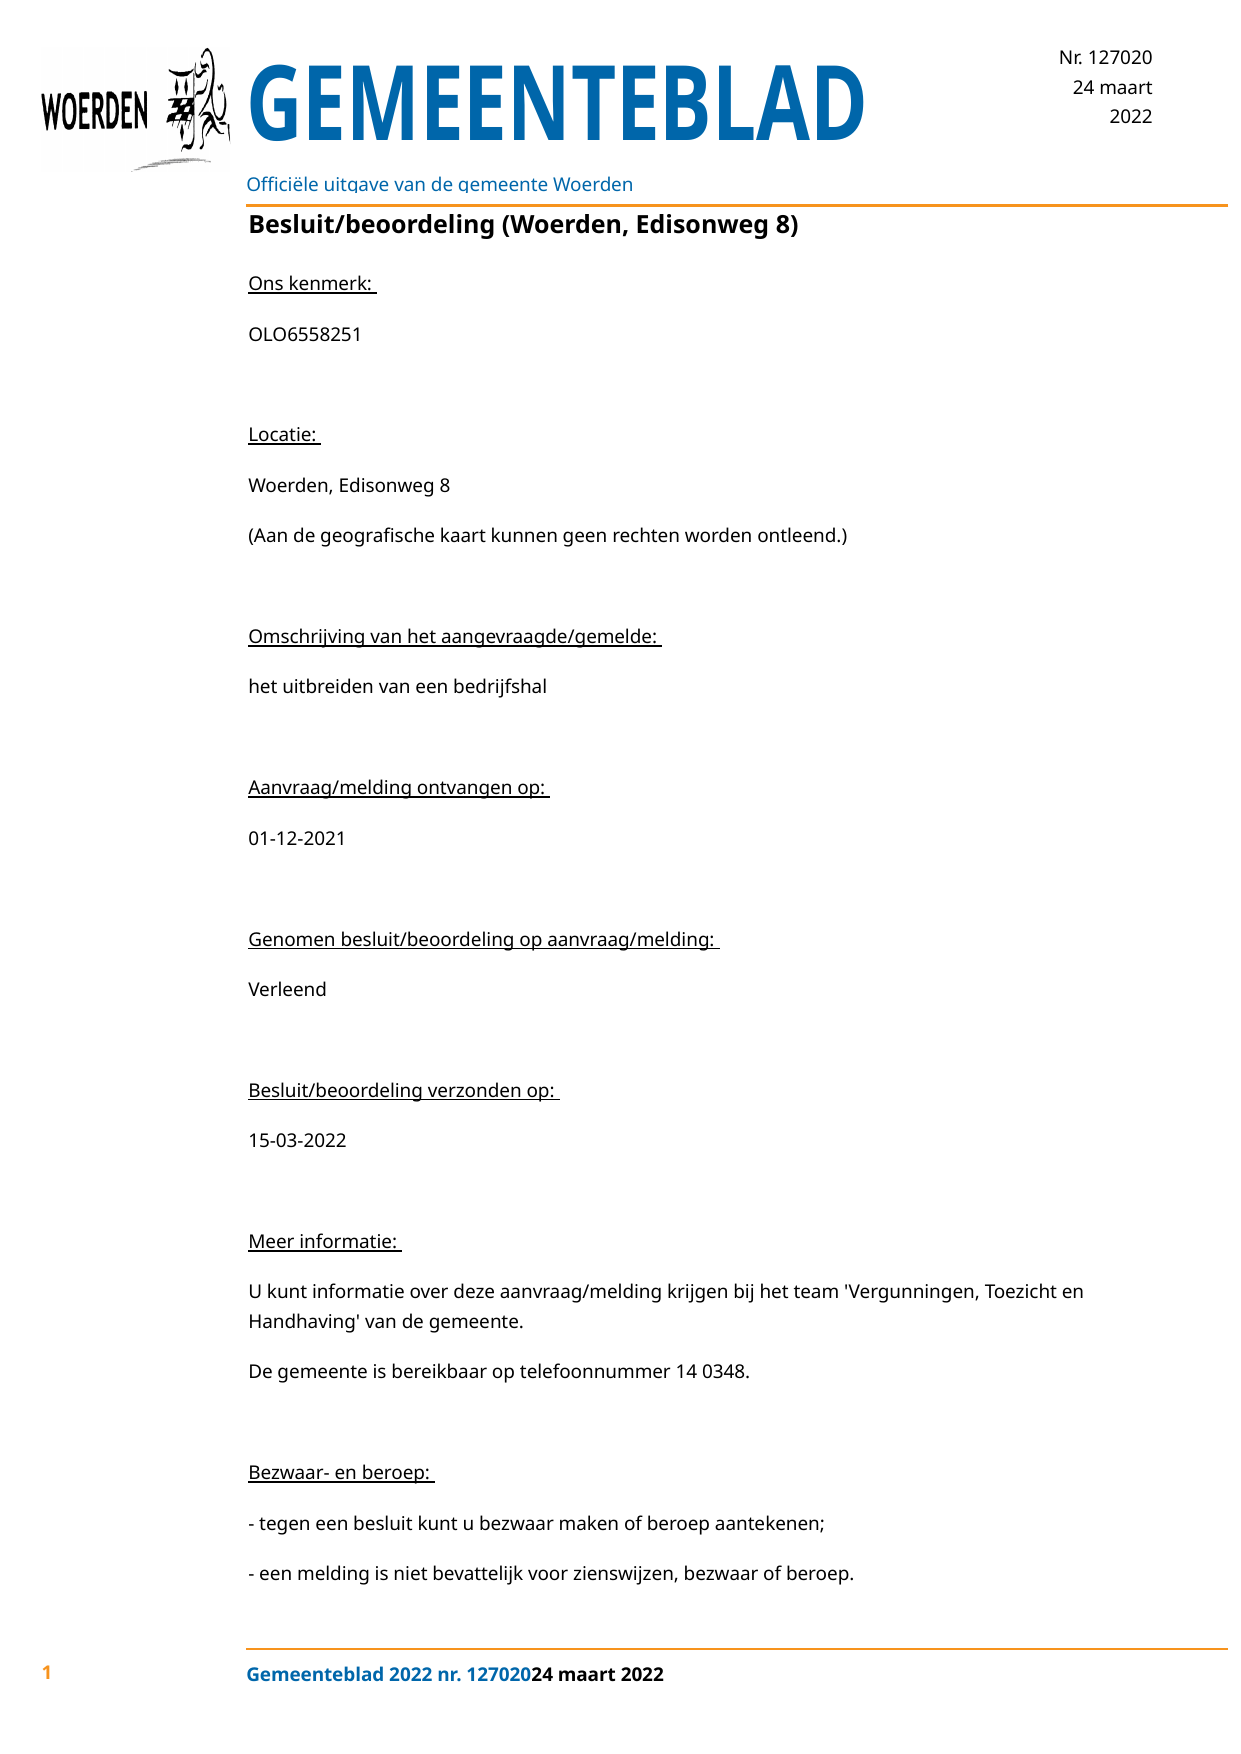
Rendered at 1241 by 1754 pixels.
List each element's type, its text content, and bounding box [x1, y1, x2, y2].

text Omschrijving van het aangevraagde/gemelde: [248, 623, 1152, 649]
text - een melding is niet bevattelijk voor zienswijzen, bezwaar of beroep. [248, 1560, 1152, 1586]
text Bezwaar- en beroep: [248, 1459, 1152, 1485]
text Woerden, Edisonweg 8 [248, 472, 1152, 498]
text OLO6558251 [248, 321, 1152, 346]
text Besluit/beoordeling verzonden op: [248, 1077, 1152, 1103]
text Locatie: [248, 422, 1152, 447]
text Ons kenmerk: [248, 270, 1152, 296]
text Aanvraag/melding ontvangen op: [248, 774, 1152, 800]
text - tegen een besluit kunt u bezwaar maken of beroep aantekenen; [248, 1510, 1152, 1536]
text Verleend [248, 976, 1152, 1002]
text Genomen besluit/beoordeling op aanvraag/melding: [248, 926, 1152, 951]
text het uitbreiden van een bedrijfshal [248, 674, 1152, 699]
text (Aan de geografische kaart kunnen geen rechten worden ontleend.) [248, 522, 1152, 548]
text U kunt informatie over deze aanvraag/melding krijgen bij het team 'Vergunningen, Toezicht en Handhaving' van de gemeente. [248, 1279, 1152, 1334]
text Besluit/beoordeling (Woerden, Edisonweg 8) [248, 207, 1152, 241]
text De gemeente is bereikbaar op telefoonnummer 14 0348. [248, 1359, 1152, 1384]
picture [41, 47, 231, 172]
text Meer informatie: [248, 1228, 1152, 1254]
text 01-12-2021 [248, 825, 1152, 851]
text 15-03-2022 [248, 1127, 1152, 1153]
